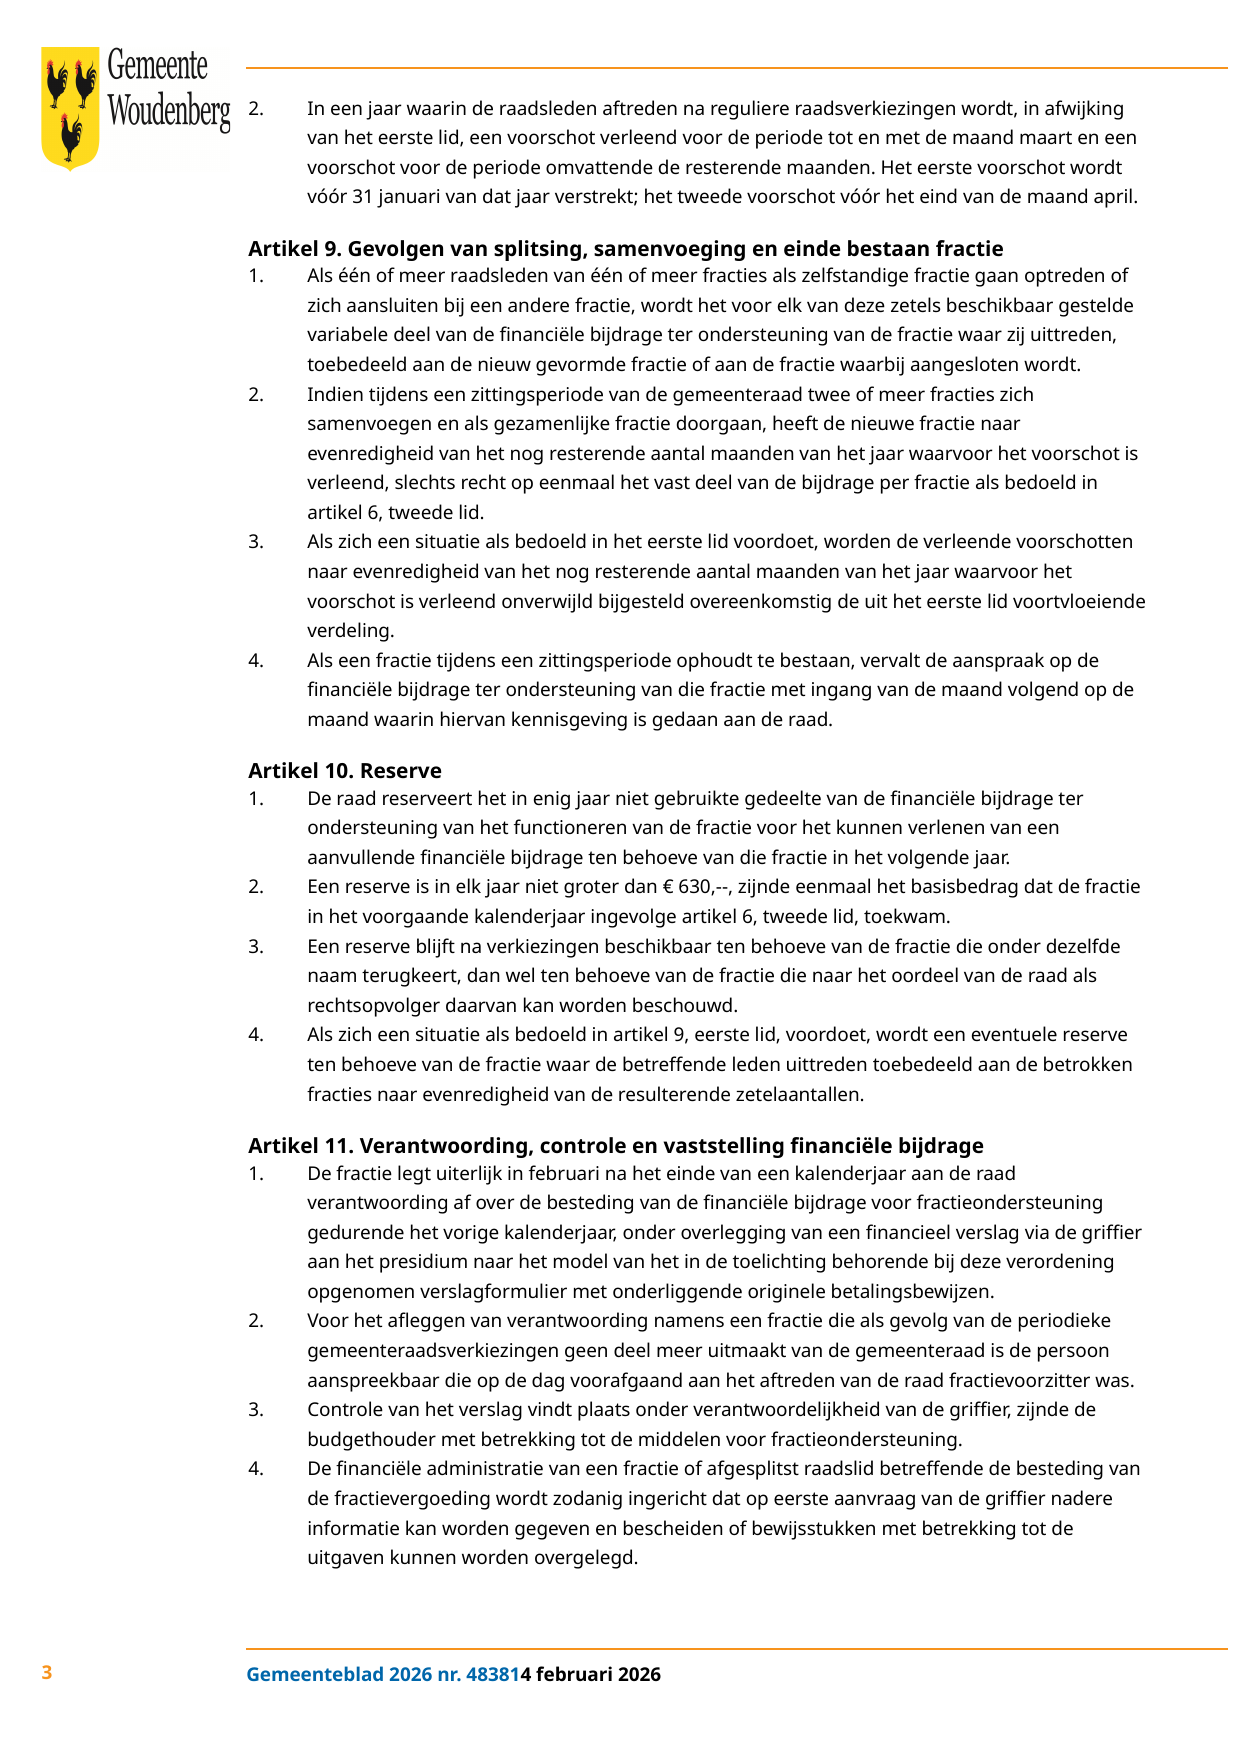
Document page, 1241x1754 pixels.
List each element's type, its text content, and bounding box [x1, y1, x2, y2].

list De financiële administratie van een fractie of afgesplitst raadslid betreffende de besteding van de fractievergoeding wordt zodanig ingericht dat op eerste aanvraag van de griffier nadere informatie kan worden gegeven en bescheiden of bewijsstukken met betrekking tot de uitgaven kunnen worden overgelegd. [248, 1456, 1152, 1570]
list Indien tijdens een zittingsperiode van de gemeenteraad twee of meer fracties zich samenvoegen en als gezamenlijke fractie doorgaan, heeft de nieuwe fractie naar evenredigheid van het nog resterende aantal maanden van het jaar waarvoor het voorschot is verleend, slechts recht op eenmaal het vast deel van de bijdrage per fractie als bedoeld in artikel 6, tweede lid. [248, 381, 1152, 525]
list Controle van het verslag vindt plaats onder verantwoordelijkheid van de griffier, zijnde de budgethouder met betrekking tot de middelen voor fractieondersteuning. [248, 1396, 1152, 1452]
list De fractie legt uiterlijk in februari na het einde van een kalenderjaar aan de raad verantwoording af over de besteding van de financiële bijdrage voor fractieondersteuning gedurende het vorige kalenderjaar, onder overlegging van een financieel verslag via de griffier aan het presidium naar het model van het in de toelichting behorende bij deze verordening opgenomen verslagformulier met onderliggende originele betalingsbewijzen. [248, 1160, 1152, 1304]
list Een reserve blijft na verkiezingen beschikbaar ten behoeve van de fractie die onder dezelfde naam terugkeert, dan wel ten behoeve van de fractie die naar het oordeel van de raad als rechtsopvolger daarvan kan worden beschouwd. [248, 933, 1152, 1018]
list De raad reserveert het in enig jaar niet gebruikte gedeelte van de financiële bijdrage ter ondersteuning van het functioneren van de fractie voor het kunnen verlenen van een aanvullende financiële bijdrage ten behoeve van die fractie in het volgende jaar. [248, 785, 1152, 870]
list Een reserve is in elk jaar niet groter dan € 630,--, zijnde eenmaal het basisbedrag dat de fractie in het voorgaande kalenderjaar ingevolge artikel 6, tweede lid, toekwam. [248, 874, 1152, 929]
text Artikel 9. Gevolgen van splitsing, samenvoeging en einde bestaan fractie [248, 234, 1152, 262]
list Als zich een situatie als bedoeld in artikel 9, eerste lid, voordoet, wordt een eventuele reserve ten behoeve van de fractie waar de betreffende leden uittreden toebedeeld aan de betrokken fracties naar evenredigheid van de resulterende zetelaantallen. [248, 1022, 1152, 1107]
list Voor het afleggen van verantwoording namens een fractie die als gevolg van de periodieke gemeenteraadsverkiezingen geen deel meer uitmaakt van de gemeenteraad is de persoon aanspreekbaar die op de dag voorafgaand aan het aftreden van de raad fractievoorzitter was. [248, 1308, 1152, 1392]
text Artikel 11. Verantwoording, controle en vaststelling financiële bijdrage [248, 1131, 1152, 1160]
text Artikel 10. Reserve [248, 757, 1152, 785]
list Als zich een situatie als bedoeld in het eerste lid voordoet, worden de verleende voorschotten naar evenredigheid van het nog resterende aantal maanden van het jaar waarvoor het voorschot is verleend onverwijld bijgesteld overeenkomstig de uit het eerste lid voortvloeiende verdeling. [248, 529, 1152, 643]
list In een jaar waarin de raadsleden aftreden na reguliere raadsverkiezingen wordt, in afwijking van het eerste lid, een voorschot verleend voor de periode tot en met de maand maart en een voorschot voor de periode omvattende de resterende maanden. Het eerste voorschot wordt vóór 31 januari van dat jaar verstrekt; het tweede voorschot vóór het eind van de maand april. [248, 95, 1152, 209]
list Als een fractie tijdens een zittingsperiode ophoudt te bestaan, vervalt de aanspraak op de financiële bijdrage ter ondersteuning van die fractie met ingang van de maand volgend op de maand waarin hiervan kennisgeving is gedaan aan de raad. [248, 647, 1152, 732]
list Als één of meer raadsleden van één of meer fracties als zelfstandige fractie gaan optreden of zich aansluiten bij een andere fractie, wordt het voor elk van deze zetels beschikbaar gestelde variabele deel van de financiële bijdrage ter ondersteuning van de fractie waar zij uittreden, toebedeeld aan de nieuw gevormde fractie of aan de fractie waarbij aangesloten wordt. [248, 262, 1152, 377]
picture [41, 47, 231, 172]
